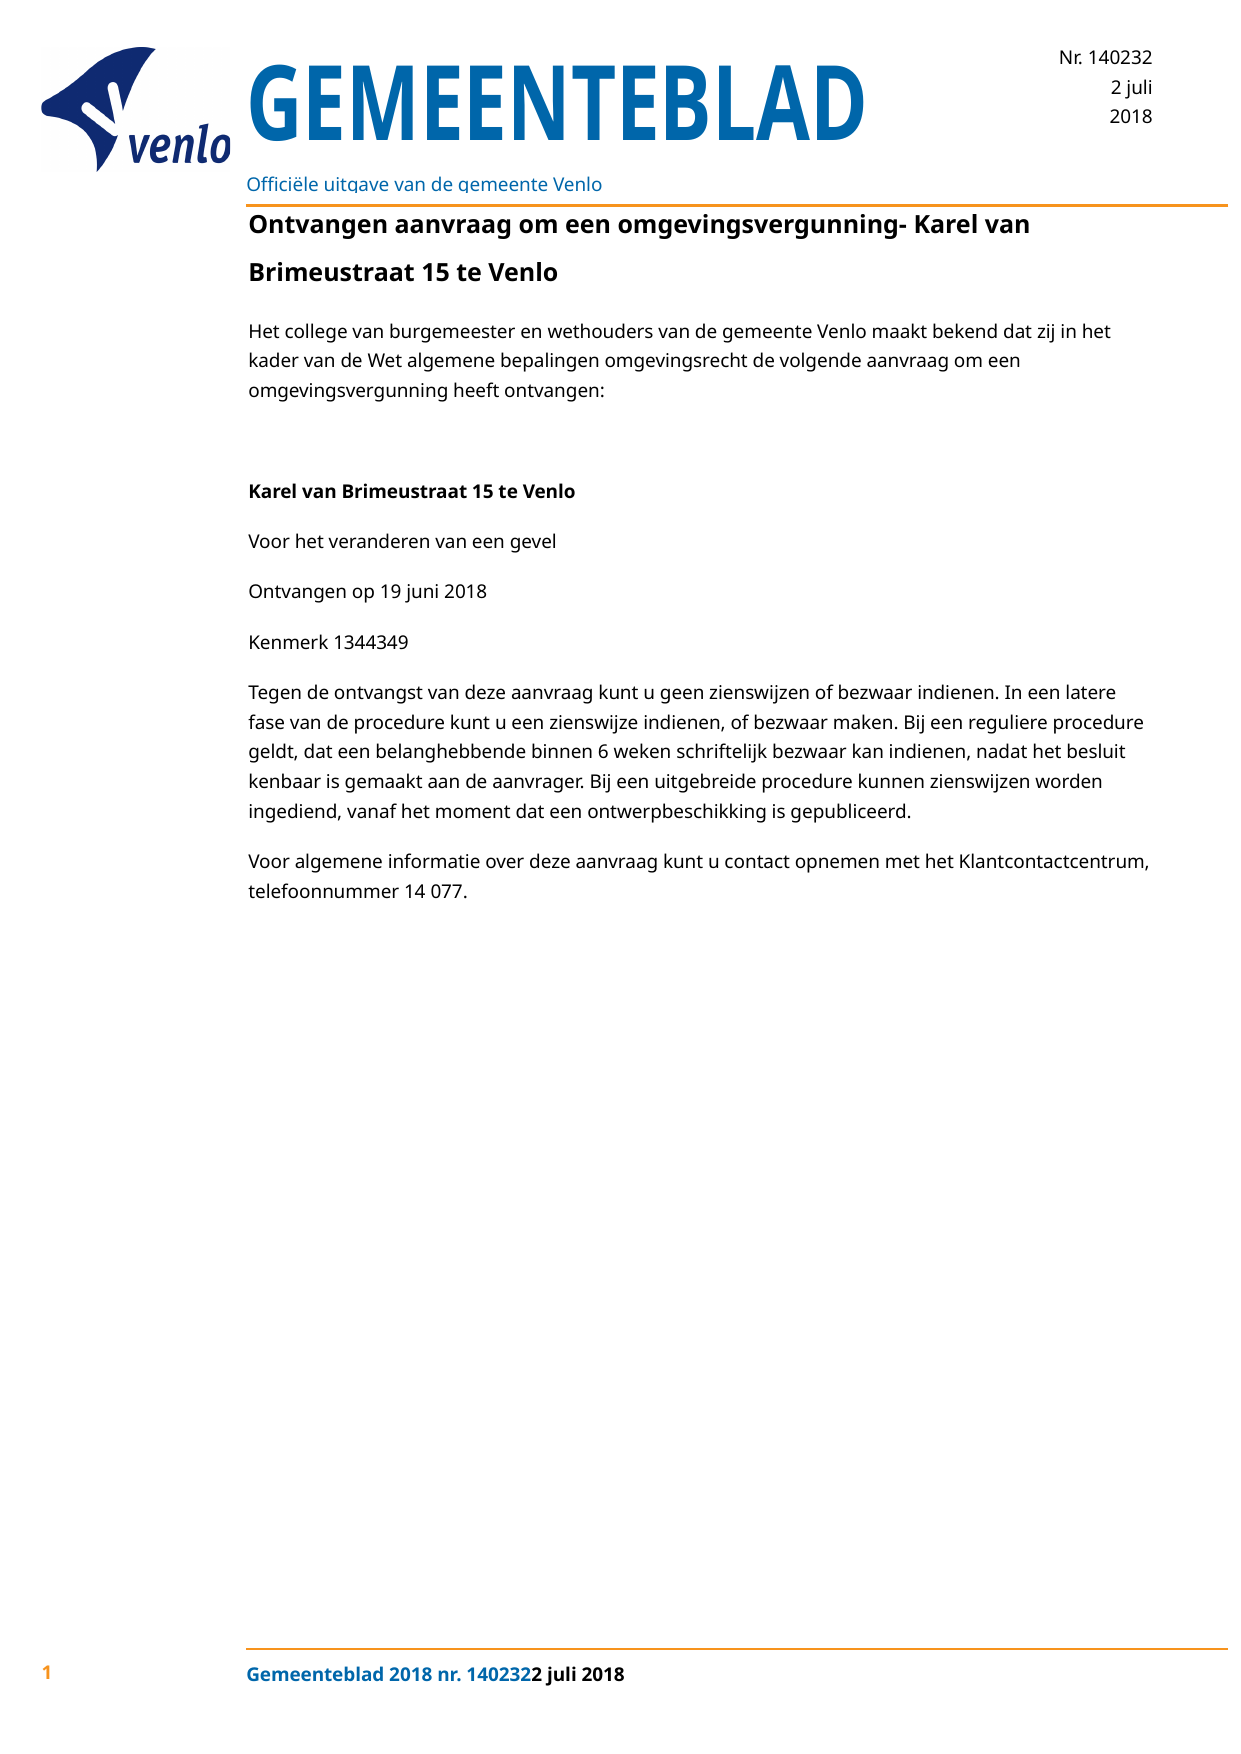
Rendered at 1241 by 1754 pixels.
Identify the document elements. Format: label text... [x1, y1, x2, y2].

text Voor algemene informatie over deze aanvraag kunt u contact opnemen met het Klantcontactcentrum, telefoonnummer 14 077. [248, 848, 1152, 904]
text Het college van burgemeester en wethouders van de gemeente Venlo maakt bekend dat zij in het kader van de Wet algemene bepalingen omgevingsrecht de volgende aanvraag om een omgevingsvergunning heeft ontvangen: [248, 318, 1152, 403]
text Ontvangen aanvraag om een omgevingsvergunning- Karel van Brimeustraat 15 te Venlo [248, 207, 1152, 288]
text Kenmerk 1344349 [248, 629, 1152, 655]
picture [41, 47, 231, 172]
text Voor het veranderen van een gevel [248, 528, 1152, 554]
text Ontvangen op 19 juni 2018 [248, 579, 1152, 604]
text Tegen de ontvangst van deze aanvraag kunt u geen zienswijzen of bezwaar indienen. In een latere fase van de procedure kunt u een zienswijze indienen, of bezwaar maken. Bij een reguliere procedure geldt, dat een belanghebbende binnen 6 weken schriftelijk bezwaar kan indienen, nadat het besluit kenbaar is gemaakt aan de aanvrager. Bij een uitgebreide procedure kunnen zienswijzen worden ingediend, vanaf het moment dat een ontwerpbeschikking is gepubliceerd. [248, 679, 1152, 824]
text Karel van Brimeustraat 15 te Venlo [248, 478, 1152, 504]
